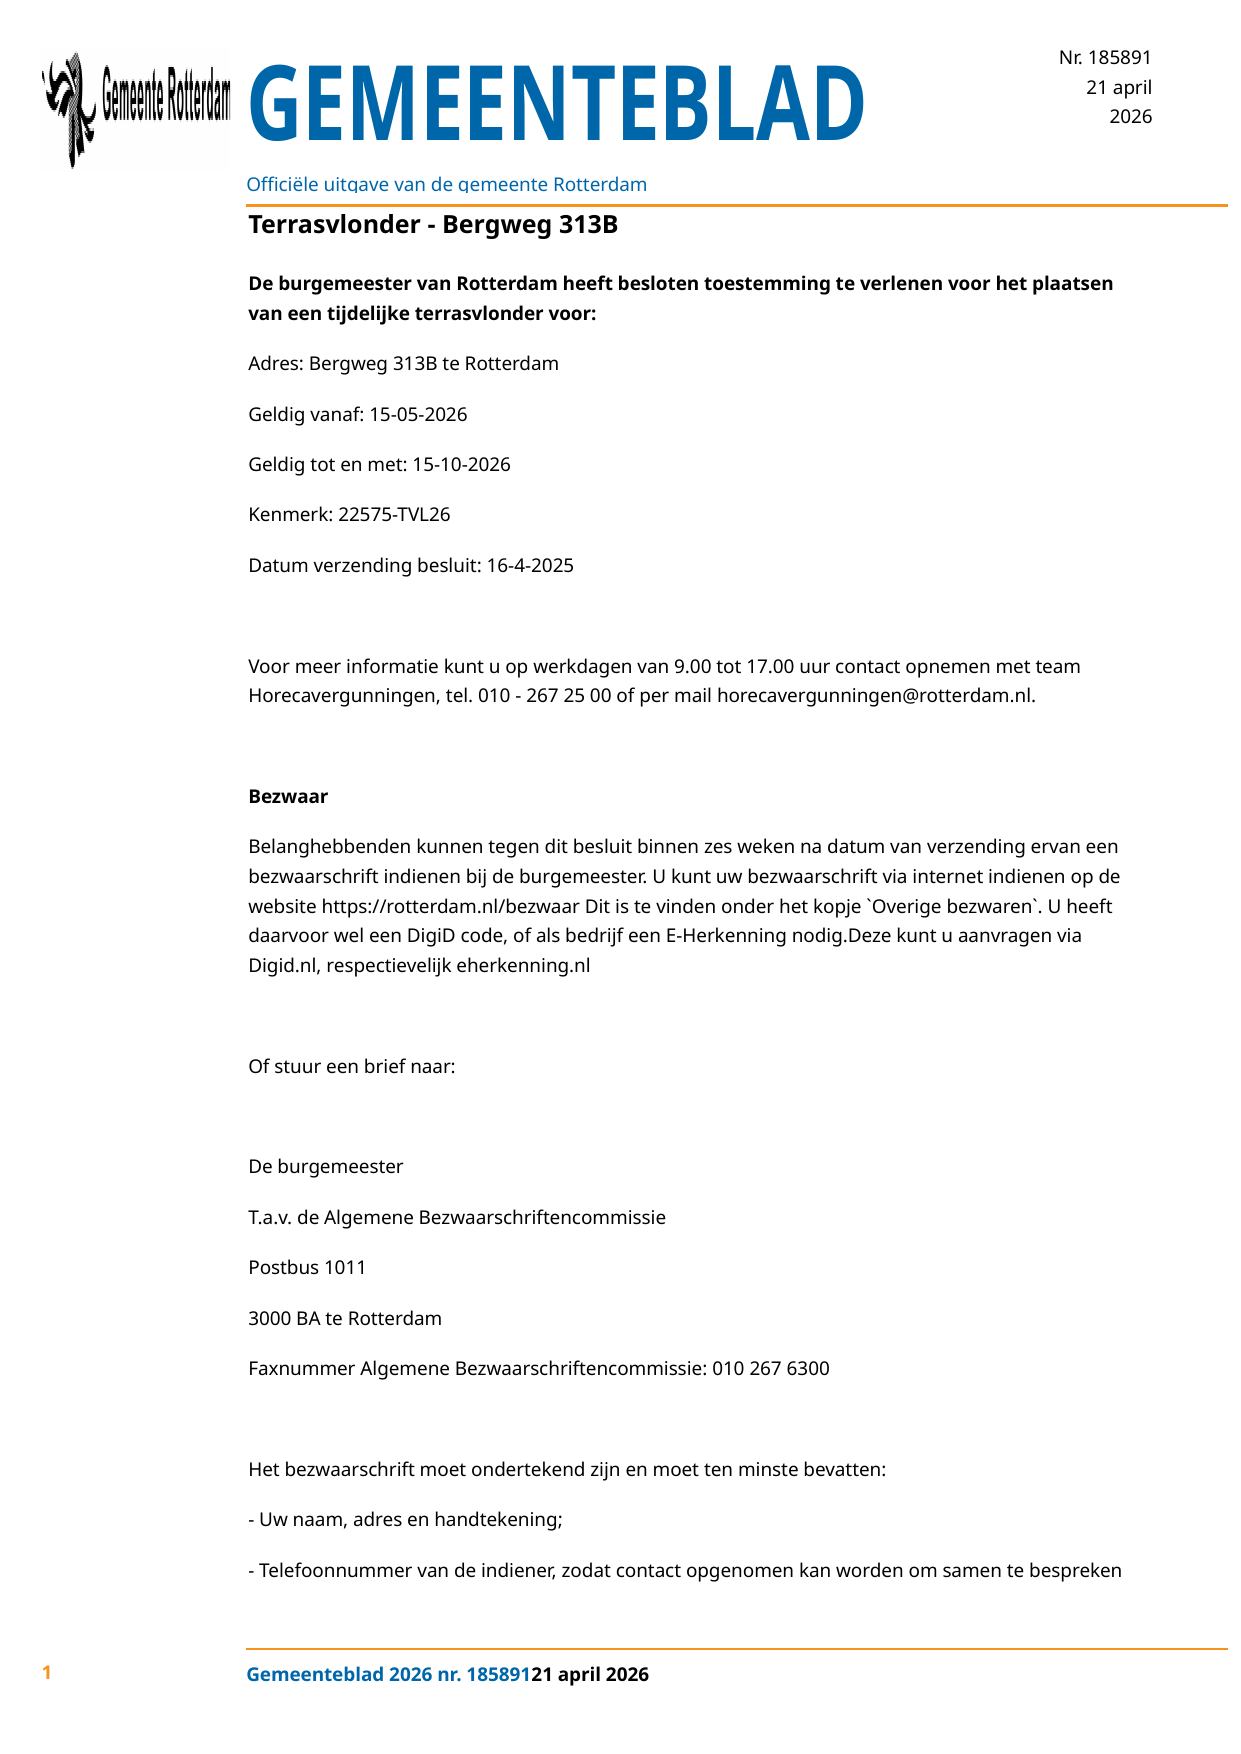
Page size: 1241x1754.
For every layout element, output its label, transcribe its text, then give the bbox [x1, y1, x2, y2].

text Geldig tot en met: 15-10-2026 [248, 451, 1152, 477]
text Bezwaar [248, 783, 1152, 809]
text Kenmerk: 22575-TVL26 [248, 502, 1152, 527]
text Belanghebbenden kunnen tegen dit besluit binnen zes weken na datum van verzending ervan een bezwaarschrift indienen bij de burgemeester. U kunt uw bezwaarschrift via internet indienen op de website https://rotterdam.nl/bezwaar Dit is te vinden onder het kopje `Overige bezwaren`. U heeft daarvoor wel een DigiD code, of als bedrijf een E-Herkenning nodig.Deze kunt u aanvragen via Digid.nl, respectievelijk eherkenning.nl [248, 834, 1152, 978]
text Datum verzending besluit: 16-4-2025 [248, 552, 1152, 578]
text 3000 BA te Rotterdam [248, 1305, 1152, 1331]
text Voor meer informatie kunt u op werkdagen van 9.00 tot 17.00 uur contact opnemen met team Horecavergunningen, tel. 010 - 267 25 00 of per mail horecavergunningen@rotterdam.nl. [248, 653, 1152, 708]
text De burgemeester [248, 1154, 1152, 1179]
picture [41, 47, 231, 172]
text Of stuur een brief naar: [248, 1053, 1152, 1078]
text - Telefoonnummer van de indiener, zodat contact opgenomen kan worden om samen te bespreken [248, 1557, 1152, 1583]
text Terrasvlonder - Bergweg 313B [248, 207, 1152, 241]
text Adres: Bergweg 313B te Rotterdam [248, 350, 1152, 376]
text Het bezwaarschrift moet ondertekend zijn en moet ten minste bevatten: [248, 1456, 1152, 1482]
text Geldig vanaf: 15-05-2026 [248, 401, 1152, 426]
text De burgemeester van Rotterdam heeft besloten toestemming te verlenen voor het plaatsen van een tijdelijke terrasvlonder voor: [248, 270, 1152, 326]
text Postbus 1011 [248, 1254, 1152, 1280]
text T.a.v. de Algemene Bezwaarschriftencommissie [248, 1204, 1152, 1230]
text - Uw naam, adres en handtekening; [248, 1507, 1152, 1532]
text Faxnummer Algemene Bezwaarschriftencommissie: 010 267 6300 [248, 1355, 1152, 1381]
